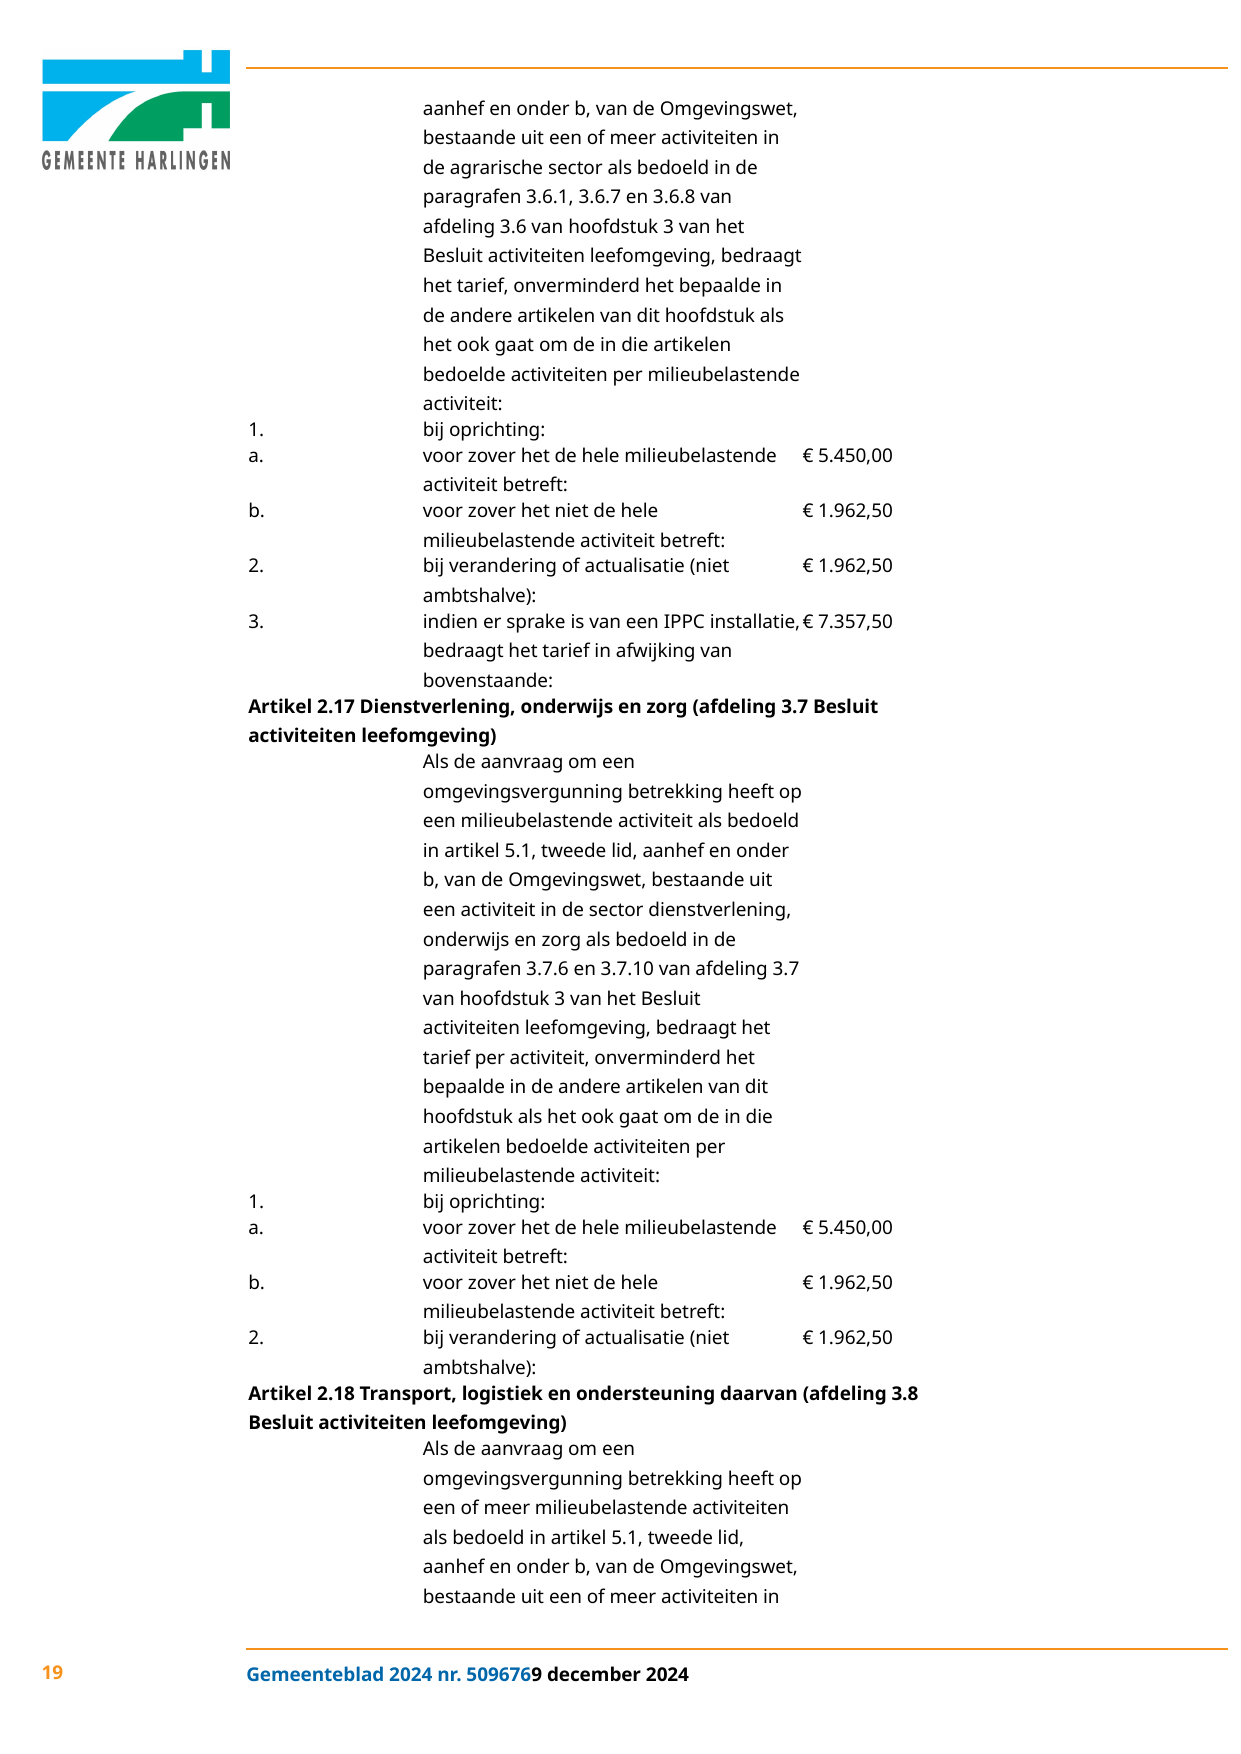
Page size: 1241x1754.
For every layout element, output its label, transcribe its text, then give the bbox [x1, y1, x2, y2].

table_cell [977, 416, 1152, 442]
table_cell 1. [248, 416, 423, 442]
table_cell b. [248, 498, 423, 553]
table_cell [802, 95, 977, 416]
table_cell bij oprichting: [423, 416, 802, 442]
table_cell indien er sprake is van een IPPC installatie, bedraagt het tarief in afwijking van bovenstaande: [423, 608, 802, 693]
table_cell voor zover het niet de hele milieubelastende activiteit betreft: [423, 1269, 802, 1324]
table_cell [977, 748, 1152, 1188]
table_cell Artikel 2.17 Dienstverlening, onderwijs en zorg (afdeling 3.7 Besluit activiteiten leefomgeving) [248, 693, 977, 748]
table_cell b. [248, 1269, 423, 1324]
table_cell [248, 1435, 423, 1609]
table_cell [802, 416, 977, 442]
table_cell € 1.962,50 [802, 553, 977, 608]
table_cell [977, 1269, 1152, 1324]
table_cell € 7.357,50 [802, 608, 977, 693]
table_cell 2. [248, 553, 423, 608]
table_cell 1. [248, 1188, 423, 1214]
table_cell € 5.450,00 [802, 1214, 977, 1269]
table_cell [977, 1188, 1152, 1214]
table_cell bij oprichting: [423, 1188, 802, 1214]
table_cell voor zover het de hele milieubelastende activiteit betreft: [423, 1214, 802, 1269]
table_cell [248, 748, 423, 1188]
table_cell aanhef en onder b, van de Omgevingswet, bestaande uit een of meer activiteiten in de agrarische sector als bedoeld in de paragrafen 3.6.1, 3.6.7 en 3.6.8 van afdeling 3.6 van hoofdstuk 3 van het Besluit activiteiten leefomgeving, bedraagt het tarief, onverminderd het bepaalde in de andere artikelen van dit hoofdstuk als het ook gaat om de in die artikelen bedoelde activiteiten per milieubelastende activiteit: [423, 95, 802, 416]
table_cell a. [248, 1214, 423, 1269]
table_cell [977, 1325, 1152, 1380]
table_cell [977, 498, 1152, 553]
table_cell € 1.962,50 [802, 1325, 977, 1380]
table_cell [977, 442, 1152, 497]
table_cell [248, 95, 423, 416]
table_cell € 5.450,00 [802, 442, 977, 497]
table_cell Als de aanvraag om een omgevingsvergunning betrekking heeft op een of meer milieubelastende activiteiten als bedoeld in artikel 5.1, tweede lid, aanhef en onder b, van de Omgevingswet, bestaande uit een of meer activiteiten in [423, 1435, 802, 1609]
table_cell € 1.962,50 [802, 1269, 977, 1324]
table_cell Als de aanvraag om een omgevingsvergunning betrekking heeft op een milieubelastende activiteit als bedoeld in artikel 5.1, tweede lid, aanhef en onder b, van de Omgevingswet, bestaande uit een activiteit in de sector dienstverlening, onderwijs en zorg als bedoeld in de paragrafen 3.7.6 en 3.7.10 van afdeling 3.7 van hoofdstuk 3 van het Besluit activiteiten leefomgeving, bedraagt het tarief per activiteit, onverminderd het bepaalde in de andere artikelen van dit hoofdstuk als het ook gaat om de in die artikelen bedoelde activiteiten per milieubelastende activiteit: [423, 748, 802, 1188]
table_cell [977, 1435, 1152, 1609]
table_cell [802, 1188, 977, 1214]
table_cell bij verandering of actualisatie (niet ambtshalve): [423, 553, 802, 608]
picture [41, 47, 231, 172]
table_cell 3. [248, 608, 423, 693]
table_cell [977, 95, 1152, 416]
table_cell voor zover het de hele milieubelastende activiteit betreft: [423, 442, 802, 497]
table_cell [977, 1214, 1152, 1269]
table_cell voor zover het niet de hele milieubelastende activiteit betreft: [423, 498, 802, 553]
table_cell [802, 1435, 977, 1609]
table_cell [802, 748, 977, 1188]
table_cell 2. [248, 1325, 423, 1380]
table_cell bij verandering of actualisatie (niet ambtshalve): [423, 1325, 802, 1380]
table_cell [977, 608, 1152, 693]
table_cell € 1.962,50 [802, 498, 977, 553]
table_cell a. [248, 442, 423, 497]
table_cell [977, 553, 1152, 608]
table_cell Artikel 2.18 Transport, logistiek en ondersteuning daarvan (afdeling 3.8 Besluit activiteiten leefomgeving) [248, 1380, 977, 1435]
